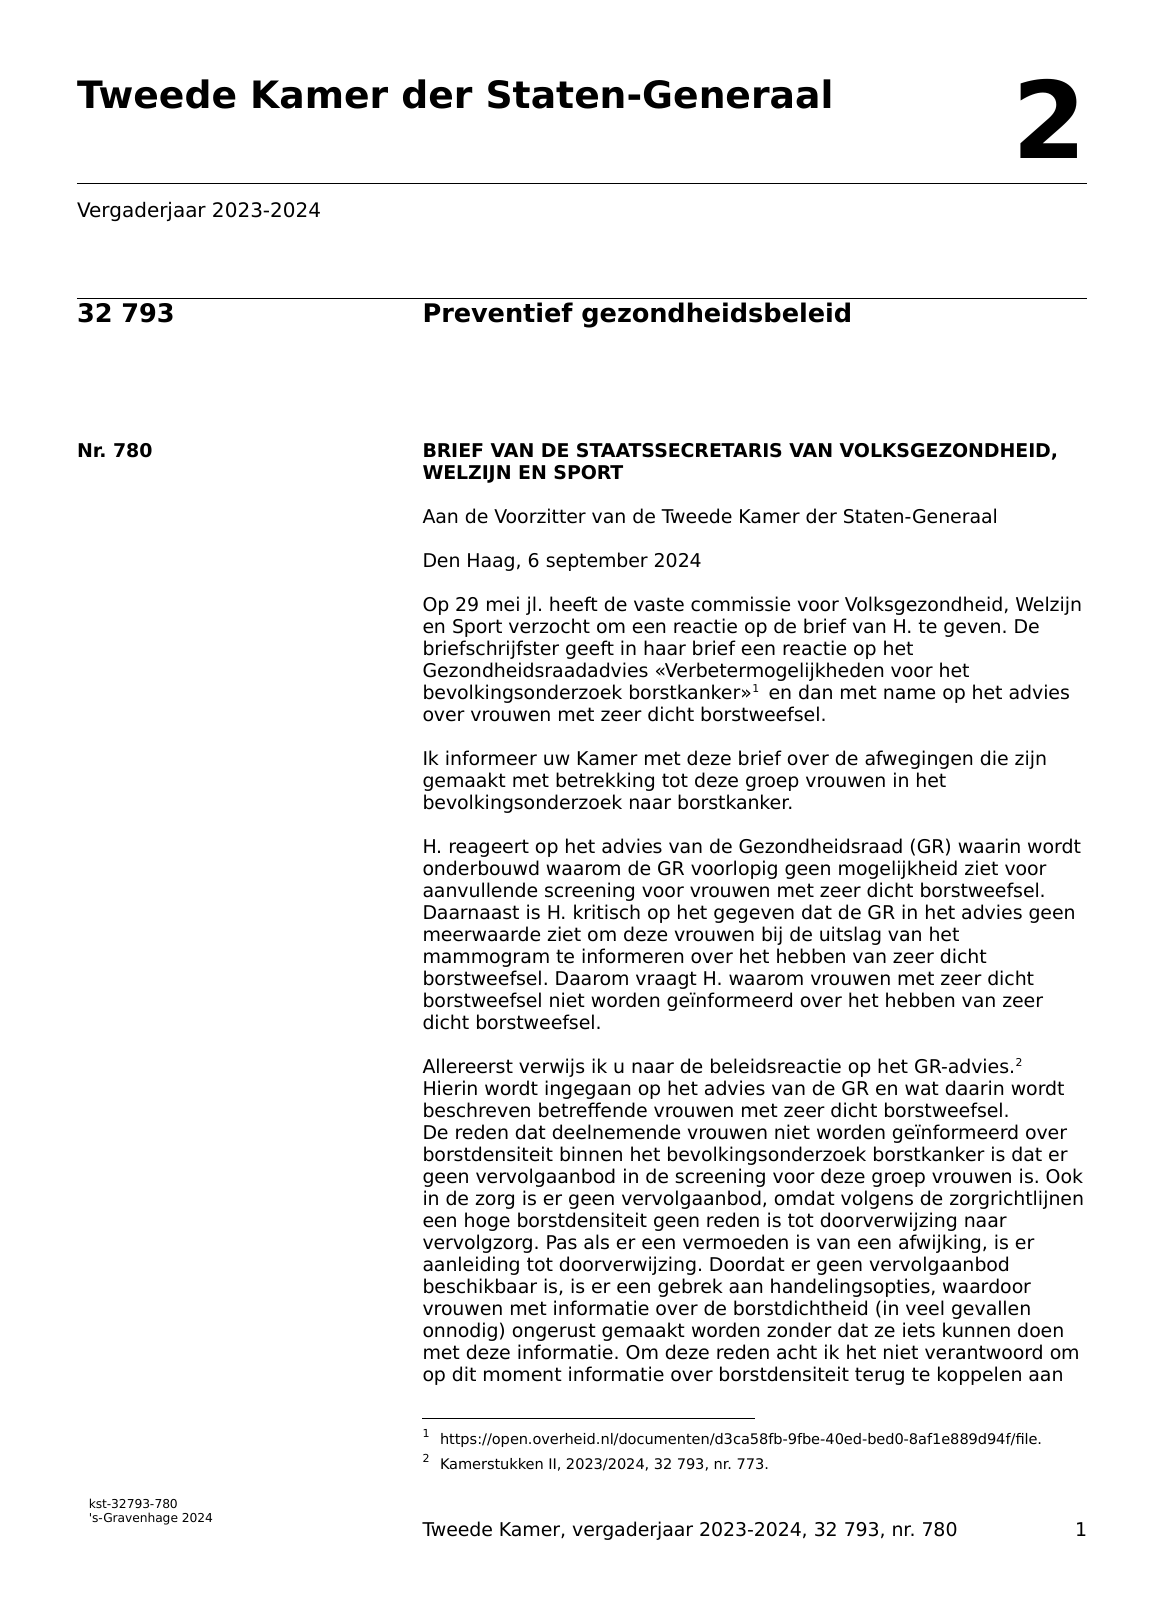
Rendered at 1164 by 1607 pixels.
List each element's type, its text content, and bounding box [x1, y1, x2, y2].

text kst-32793-780 [88, 1497, 323, 1511]
table_cell Vergaderjaar 2023-2024 [77, 184, 1087, 298]
text https://open.overheid.nl/documenten/d3ca58fb-9fbe-40ed-bed0-8af1e889d94f/file. [422, 1427, 1087, 1449]
text H. reageert op het advies van de Gezondheidsraad (GR) waarin wordt onderbouwd waarom de GR voorlopig geen mogelijkheid ziet voor aanvullende screening voor vrouwen met zeer dicht borstweefsel. Daarnaast is H. kritisch op het gegeven dat de GR in het advies geen meerwaarde ziet om deze vrouwen bij de uitslag van het mammogram te informeren over het hebben van zeer dicht borstweefsel. Daarom vraagt H. waarom vrouwen met zeer dicht borstweefsel niet worden geïnformeerd over het hebben van zeer dicht borstweefsel. [422, 836, 1087, 1034]
table_header 2 [886, 59, 1087, 183]
text Op 29 mei jl. heeft de vaste commissie voor Volksgezondheid, Welzijn en Sport verzocht om een reactie op de brief van H. te geven. De briefschrijfster geeft in haar brief een reactie op het Gezondheidsraadadvies «Verbetermogelijkheden voor het bevolkingsonderzoek borstkanker» en dan met name op het advies over vrouwen met zeer dicht borstweefsel. [422, 594, 1087, 726]
text Kamerstukken II, 2023/2024, 32 793, nr. 773. [422, 1452, 1087, 1474]
text Ik informeer uw Kamer met deze brief over de afwegingen die zijn gemaakt met betrekking tot deze groep vrouwen in het bevolkingsonderzoek naar borstkanker. [422, 748, 1087, 814]
text Allereerst verwijs ik u naar de beleidsreactie op het GR-advies. Hierin wordt ingegaan op het advies van de GR en wat daarin wordt beschreven betreffende vrouwen met zeer dicht borstweefsel. [422, 1056, 1087, 1122]
text Den Haag, 6 september 2024 [422, 550, 1087, 572]
subtitle 32 793 Preventief gezondheidsbeleid [77, 299, 1087, 329]
table_header Tweede Kamer der Staten-Generaal [77, 59, 886, 183]
text 's-Gravenhage 2024 [88, 1511, 323, 1525]
text Aan de Voorzitter van de Tweede Kamer der Staten-Generaal [422, 506, 1087, 528]
text De reden dat deelnemende vrouwen niet worden geïnformeerd over borstdensiteit binnen het bevolkingsonderzoek borstkanker is dat er geen vervolgaanbod in de screening voor deze groep vrouwen is. Ook in de zorg is er geen vervolgaanbod, omdat volgens de zorgrichtlijnen een hoge borstdensiteit geen reden is tot doorverwijzing naar vervolgzorg. Pas als er een vermoeden is van een afwijking, is er aanleiding tot doorverwijzing. Doordat er geen vervolgaanbod beschikbaar is, is er een gebrek aan handelingsopties, waardoor vrouwen met informatie over de borstdichtheid (in veel gevallen onnodig) ongerust gemaakt worden zonder dat ze iets kunnen doen met deze informatie. Om deze reden acht ik het niet verantwoord om op dit moment informatie over borstdensiteit terug te koppelen aan [422, 1122, 1087, 1386]
subtitle Nr. 780 BRIEF VAN DE STAATSSECRETARIS VAN VOLKSGEZONDHEID, WELZIJN EN SPORT [77, 440, 1087, 484]
